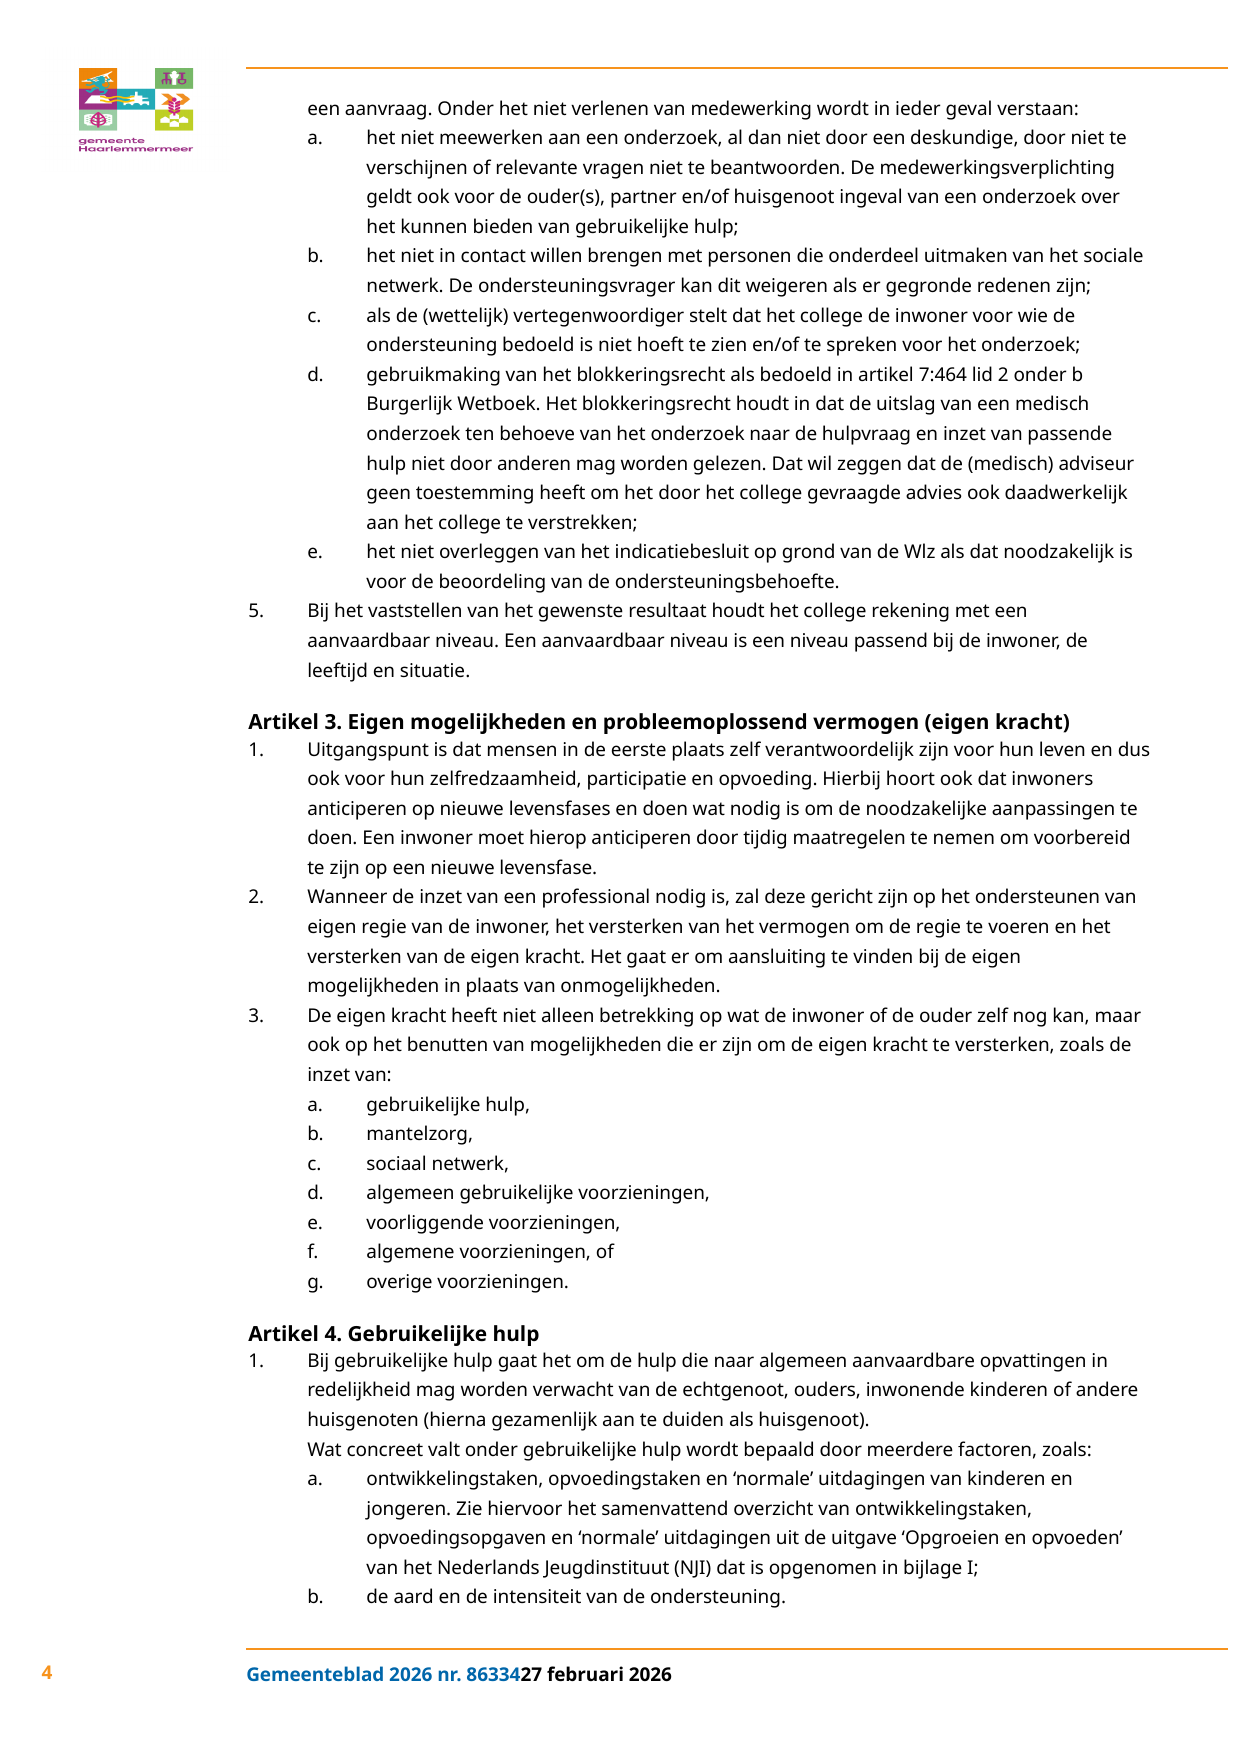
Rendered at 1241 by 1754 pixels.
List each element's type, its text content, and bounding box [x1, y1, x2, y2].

list Wat concreet valt onder gebruikelijke hulp wordt bepaald door meerdere factoren, zoals: [248, 1436, 1152, 1462]
list voorliggende voorzieningen, [307, 1209, 1152, 1235]
list gebruikelijke hulp, [307, 1091, 1152, 1116]
list algemeen gebruikelijke voorzieningen, [307, 1179, 1152, 1205]
list De eigen kracht heeft niet alleen betrekking op wat de inwoner of de ouder zelf nog kan, maar ook op het benutten van mogelijkheden die er zijn om de eigen kracht te versterken, zoals de inzet van: [248, 1002, 1152, 1087]
picture [41, 47, 231, 172]
list gebruikmaking van het blokkeringsrecht als bedoeld in artikel 7:464 lid 2 onder b Burgerlijk Wetboek. Het blokkeringsrecht houdt in dat de uitslag van een medisch onderzoek ten behoeve van het onderzoek naar de hulpvraag en inzet van passende hulp niet door anderen mag worden gelezen. Dat wil zeggen dat de (medisch) adviseur geen toestemming heeft om het door het college gevraagde advies ook daadwerkelijk aan het college te verstrekken; [307, 361, 1152, 535]
list ontwikkelingstaken, opvoedingstaken en ‘normale’ uitdagingen van kinderen en jongeren. Zie hiervoor het samenvattend overzicht van ontwikkelingstaken, opvoedingsopgaven en ‘normale’ uitdagingen uit de uitgave ‘Opgroeien en opvoeden’ van het Nederlands Jeugdinstituut (NJI) dat is opgenomen in bijlage I; [307, 1465, 1152, 1580]
list het niet overleggen van het indicatiebesluit op grond van de Wlz als dat noodzakelijk is voor de beoordeling van de ondersteuningsbehoefte. [307, 538, 1152, 594]
list overige voorzieningen. [307, 1268, 1152, 1294]
list Uitgangspunt is dat mensen in de eerste plaats zelf verantwoordelijk zijn voor hun leven en dus ook voor hun zelfredzaamheid, participatie en opvoeding. Hierbij hoort ook dat inwoners anticiperen op nieuwe levensfases en doen wat nodig is om de noodzakelijke aanpassingen te doen. Een inwoner moet hierop anticiperen door tijdig maatregelen te nemen om voorbereid te zijn op een nieuwe levensfase. [248, 736, 1152, 880]
list een aanvraag. Onder het niet verlenen van medewerking wordt in ieder geval verstaan: [248, 95, 1152, 121]
text Artikel 3. Eigen mogelijkheden en probleemoplossend vermogen (eigen kracht) [248, 707, 1152, 736]
list de aard en de intensiteit van de ondersteuning. [307, 1584, 1152, 1609]
list als de (wettelijk) vertegenwoordiger stelt dat het college de inwoner voor wie de ondersteuning bedoeld is niet hoeft te zien en/of te spreken voor het onderzoek; [307, 302, 1152, 357]
list Bij gebruikelijke hulp gaat het om de hulp die naar algemeen aanvaardbare opvattingen in redelijkheid mag worden verwacht van de echtgenoot, ouders, inwonende kinderen of andere huisgenoten (hierna gezamenlijk aan te duiden als huisgenoot). [248, 1347, 1152, 1432]
list algemene voorzieningen, of [307, 1239, 1152, 1264]
list Bij het vaststellen van het gewenste resultaat houdt het college rekening met een aanvaardbaar niveau. Een aanvaardbaar niveau is een niveau passend bij de inwoner, de leeftijd en situatie. [248, 598, 1152, 683]
list het niet in contact willen brengen met personen die onderdeel uitmaken van het sociale netwerk. De ondersteuningsvrager kan dit weigeren als er gegronde redenen zijn; [307, 243, 1152, 298]
list mantelzorg, [307, 1120, 1152, 1146]
list sociaal netwerk, [307, 1150, 1152, 1176]
list het niet meewerken aan een onderzoek, al dan niet door een deskundige, door niet te verschijnen of relevante vragen niet te beantwoorden. De medewerkingsverplichting geldt ook voor de ouder(s), partner en/of huisgenoot ingeval van een onderzoek over het kunnen bieden van gebruikelijke hulp; [307, 124, 1152, 239]
text Artikel 4. Gebruikelijke hulp [248, 1319, 1152, 1347]
list Wanneer de inzet van een professional nodig is, zal deze gericht zijn op het ondersteunen van eigen regie van de inwoner, het versterken van het vermogen om de regie te voeren en het versterken van de eigen kracht. Het gaat er om aansluiting te vinden bij de eigen mogelijkheden in plaats van onmogelijkheden. [248, 884, 1152, 998]
